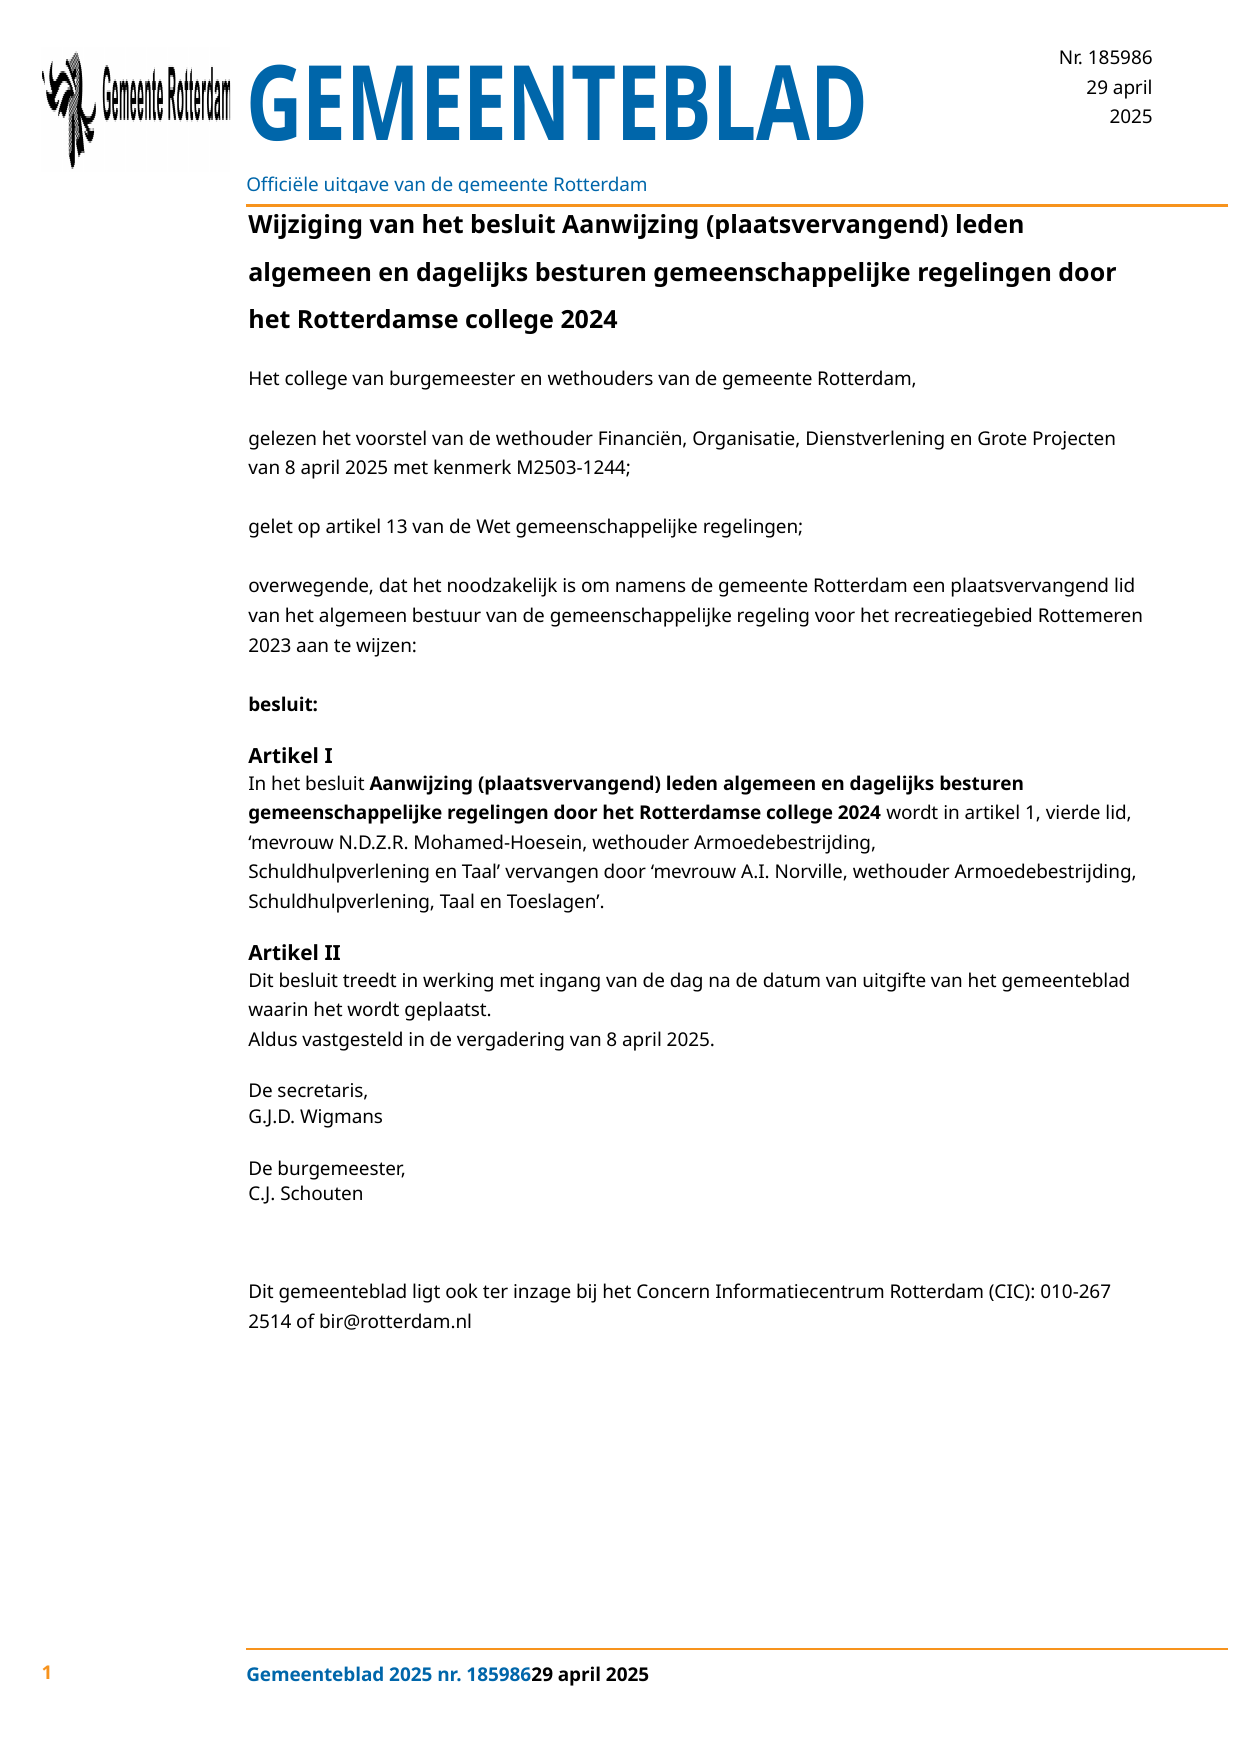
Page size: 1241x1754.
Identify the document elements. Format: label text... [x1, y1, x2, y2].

text Artikel II [248, 938, 1152, 967]
text Wijziging van het besluit Aanwijzing (plaatsvervangend) leden algemeen en dagelijks besturen gemeenschappelijke regelingen door het Rotterdamse college 2024 [248, 207, 1152, 336]
text C.J. Schouten [248, 1181, 1152, 1206]
picture [41, 47, 231, 172]
text Het college van burgemeester en wethouders van de gemeente Rotterdam, [248, 366, 1152, 391]
text De burgemeester, [248, 1155, 1152, 1181]
text Artikel I [248, 741, 1152, 770]
text Schuldhulpverlening en Taal’ vervangen door ‘mevrouw A.I. Norville, wethouder Armoedebestrijding, Schuldhulpverlening, Taal en Toeslagen’. [248, 858, 1152, 914]
text gelezen het voorstel van de wethouder Financiën, Organisatie, Dienstverlening en Grote Projecten van 8 april 2025 met kenmerk M2503-1244; [248, 425, 1152, 480]
text besluit: [248, 691, 1152, 717]
text gelet op artikel 13 van de Wet gemeenschappelijke regelingen; [248, 513, 1152, 539]
text Dit besluit treedt in werking met ingang van de dag na de datum van uitgifte van het gemeenteblad waarin het wordt geplaatst. [248, 967, 1152, 1022]
text G.J.D. Wigmans [248, 1103, 1152, 1129]
text De secretaris, [248, 1078, 1152, 1103]
text Dit gemeenteblad ligt ook ter inzage bij het Concern Informatiecentrum Rotterdam (CIC): 010-267 2514 of bir@rotterdam.nl [248, 1278, 1152, 1334]
text In het besluit Aanwijzing (plaatsvervangend) leden algemeen en dagelijks besturen gemeenschappelijke regelingen door het Rotterdamse college 2024 wordt in artikel 1, vierde lid, ‘mevrouw N.D.Z.R. Mohamed-Hoesein, wethouder Armoedebestrijding, [248, 770, 1152, 855]
text Aldus vastgesteld in de vergadering van 8 april 2025. [248, 1026, 1152, 1052]
text overwegende, dat het noodzakelijk is om namens de gemeente Rotterdam een plaatsvervangend lid van het algemeen bestuur van de gemeenschappelijke regeling voor het recreatiegebied Rottemeren 2023 aan te wijzen: [248, 573, 1152, 657]
